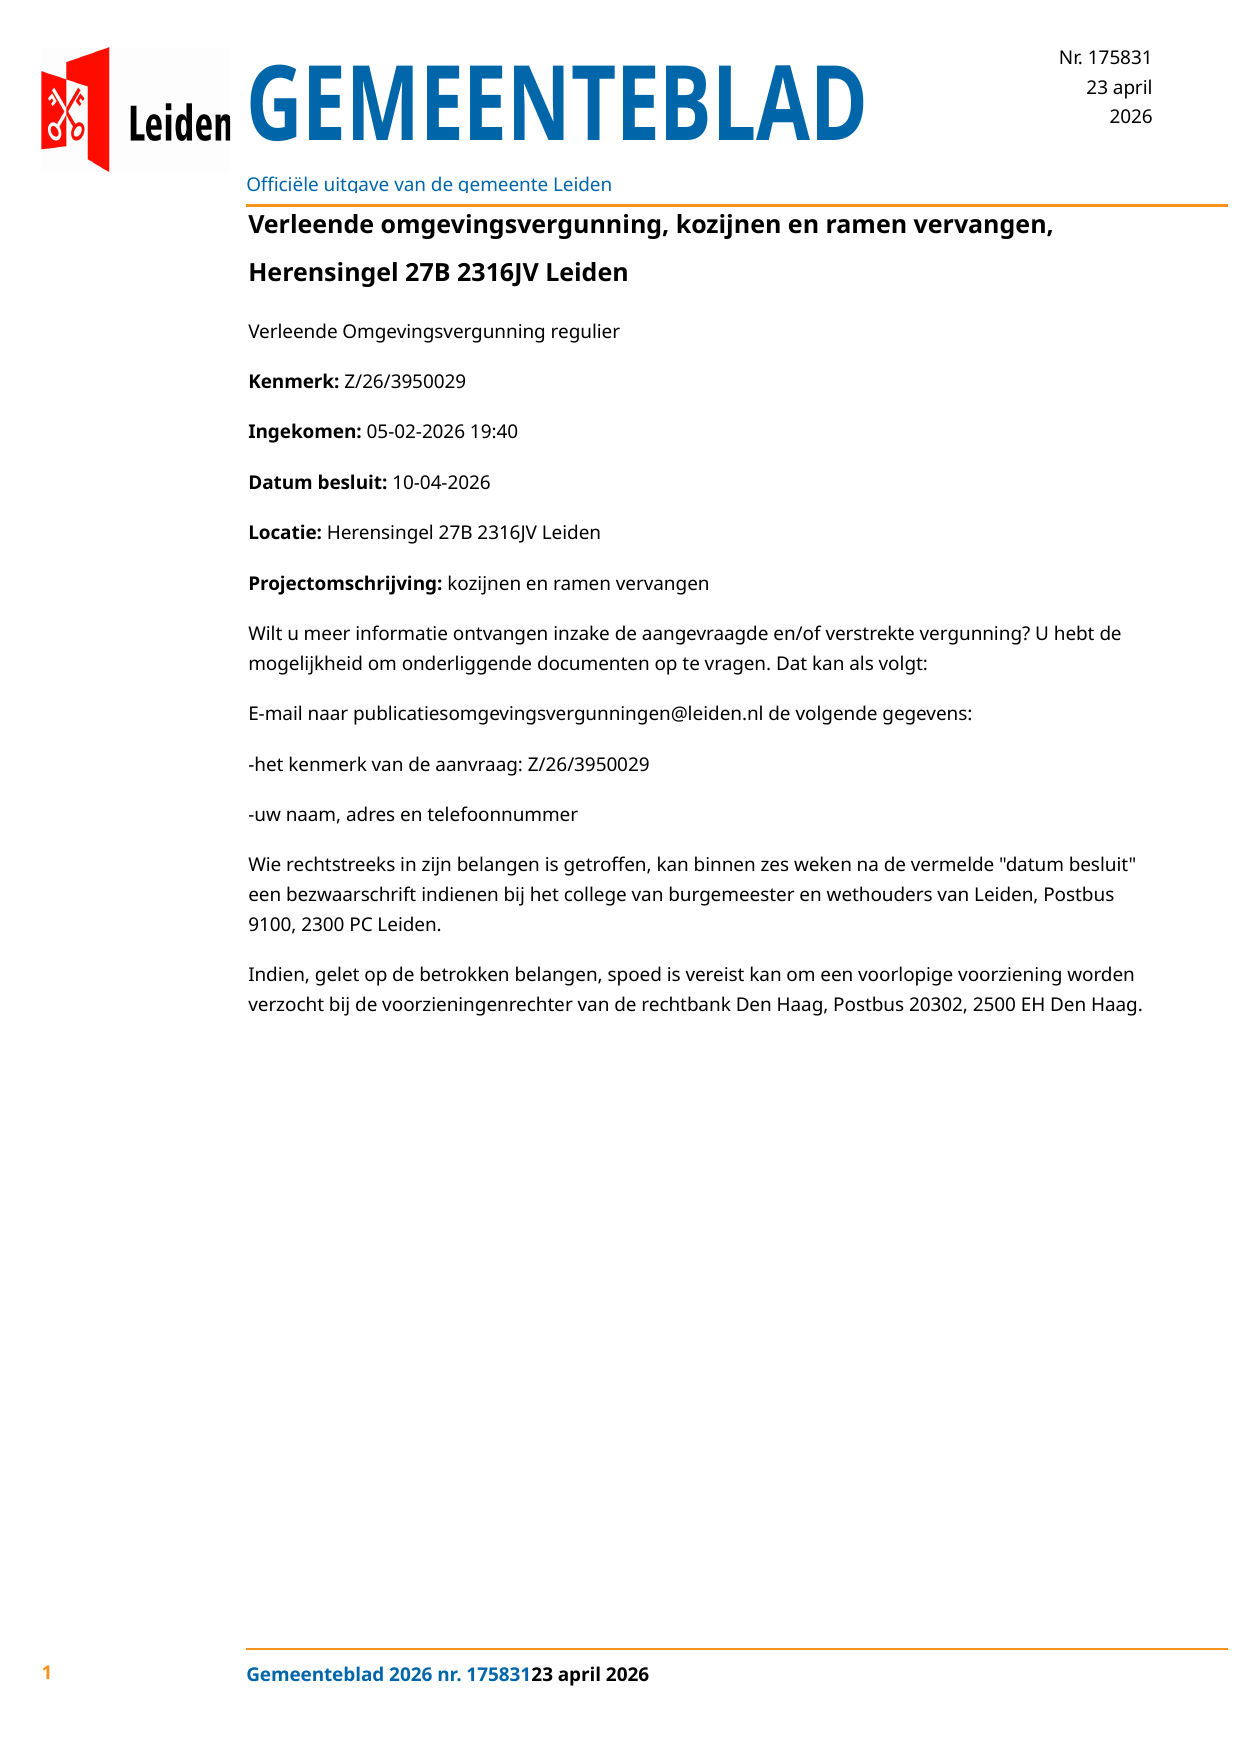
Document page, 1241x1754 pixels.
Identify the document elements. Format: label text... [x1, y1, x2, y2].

text -het kenmerk van de aanvraag: Z/26/3950029 [248, 751, 1152, 777]
text Wilt u meer informatie ontvangen inzake de aangevraagde en/of verstrekte vergunning? U hebt de mogelijkheid om onderliggende documenten op te vragen. Dat kan als volgt: [248, 620, 1152, 676]
text Verleende omgevingsvergunning, kozijnen en ramen vervangen, Herensingel 27B 2316JV Leiden [248, 207, 1152, 288]
text -uw naam, adres en telefoonnummer [248, 801, 1152, 827]
text Ingekomen: 05-02-2026 19:40 [248, 419, 1152, 444]
text E-mail naar publicatiesomgevingsvergunningen@leiden.nl de volgende gegevens: [248, 700, 1152, 726]
text Locatie: Herensingel 27B 2316JV Leiden [248, 519, 1152, 545]
picture [41, 47, 231, 172]
text Verleende Omgevingsvergunning regulier [248, 318, 1152, 344]
text Datum besluit: 10-04-2026 [248, 469, 1152, 495]
text Projectomschrijving: kozijnen en ramen vervangen [248, 570, 1152, 596]
text Wie rechtstreeks in zijn belangen is getroffen, kan binnen zes weken na de vermelde "datum besluit" een bezwaarschrift indienen bij het college van burgemeester en wethouders van Leiden, Postbus 9100, 2300 PC Leiden. [248, 852, 1152, 937]
text Indien, gelet op de betrokken belangen, spoed is vereist kan om een voorlopige voorziening worden verzocht bij de voorzieningenrechter van de rechtbank Den Haag, Postbus 20302, 2500 EH Den Haag. [248, 961, 1152, 1017]
text Kenmerk: Z/26/3950029 [248, 368, 1152, 394]
